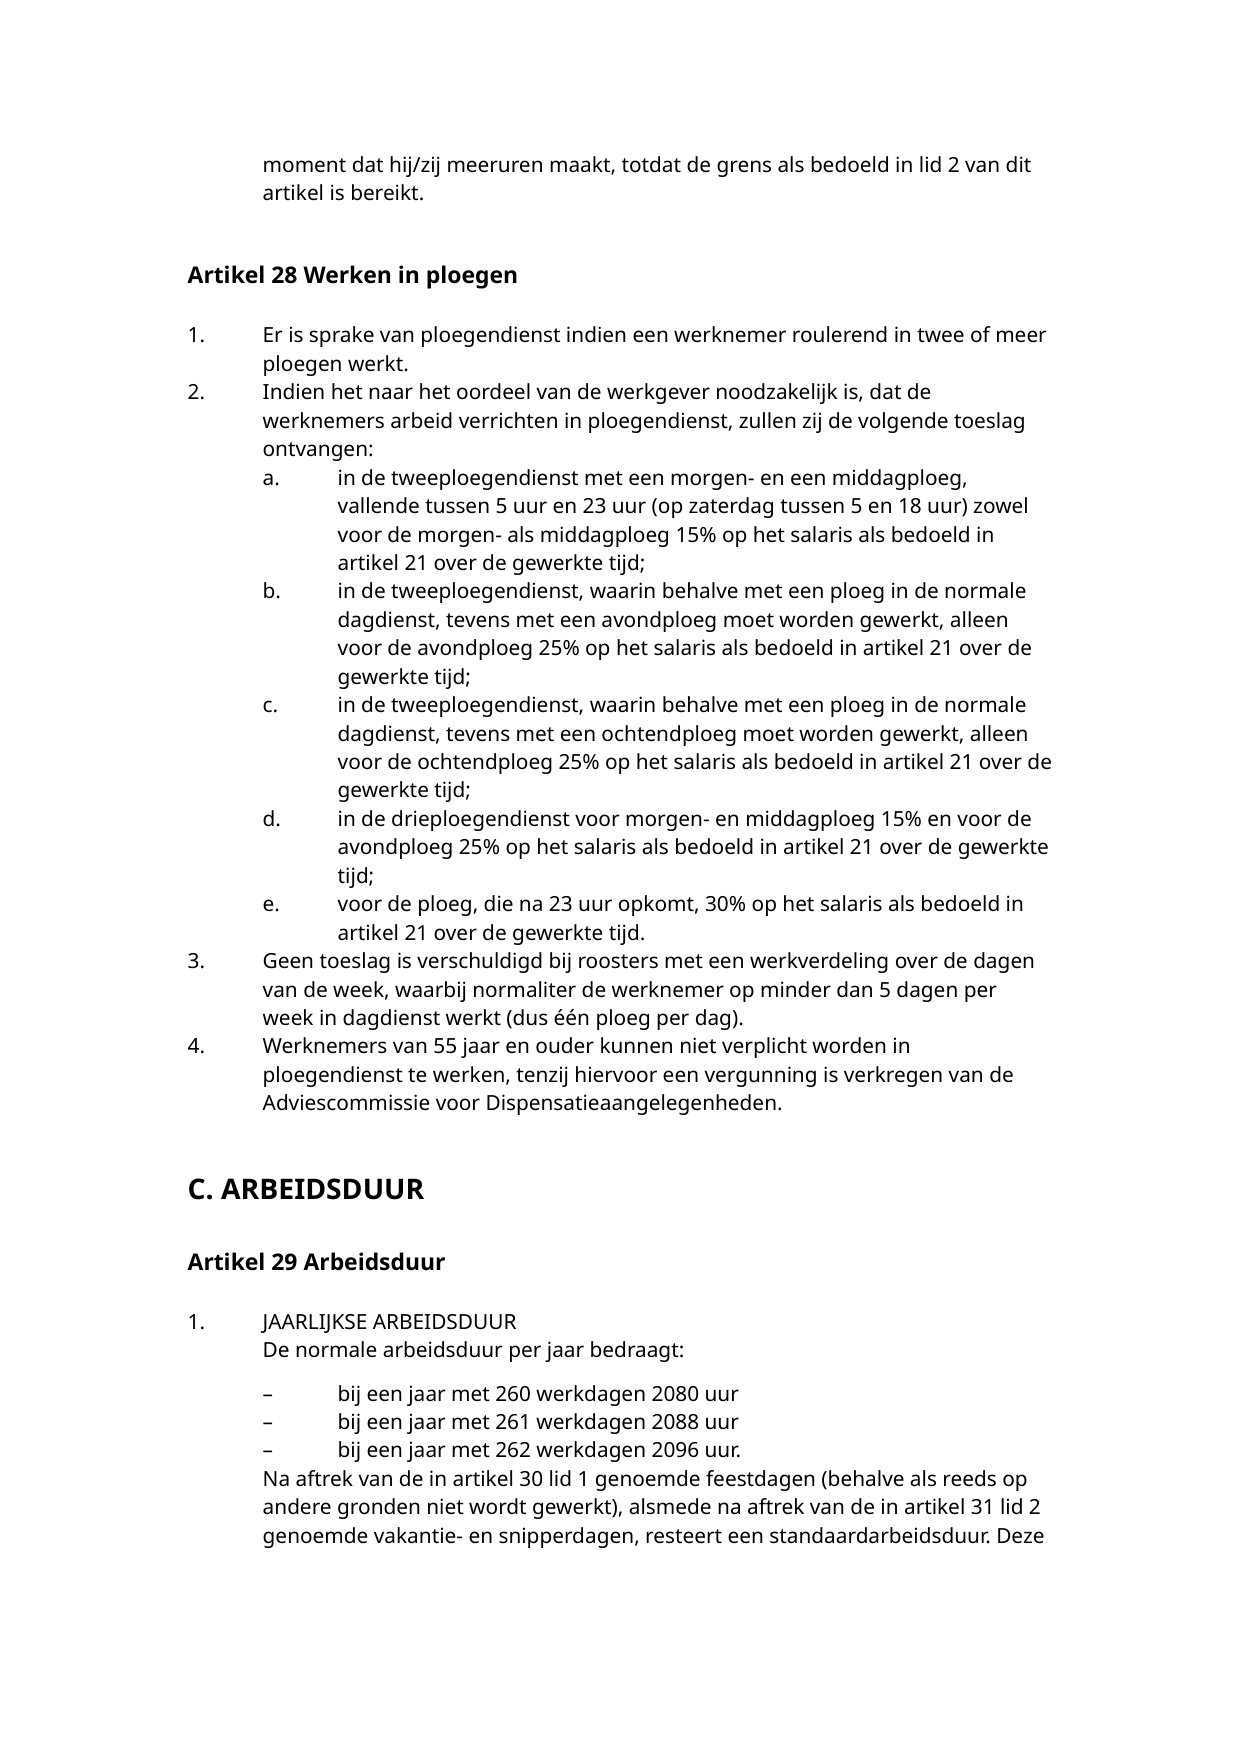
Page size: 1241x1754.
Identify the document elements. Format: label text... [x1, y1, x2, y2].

list bij een jaar met 260 werkdagen 2080 uur [262, 1379, 1053, 1407]
list Geen toeslag is verschuldigd bij roosters met een werkverdeling over de dagen van de week, waarbij normaliter de werknemer op minder dan 5 dagen per week in dagdienst werkt (dus één ploeg per dag). [187, 946, 1053, 1032]
list JAARLIJKSE ARBEIDSDUUR [187, 1307, 1053, 1335]
list Indien het naar het oordeel van de werkgever noodzakelijk is, dat de werknemers arbeid verrichten in ploegendienst, zullen zij de volgende toeslag ontvangen: [187, 377, 1053, 463]
list Er is sprake van ploegendienst indien een werknemer roulerend in twee of meer ploegen werkt. [187, 321, 1053, 377]
subtitle Artikel 29 Arbeidsduur [187, 1246, 1053, 1277]
list bij een jaar met 262 werkdagen 2096 uur. [262, 1436, 1053, 1464]
subtitle Artikel 28 Werken in ploegen [187, 259, 1053, 291]
list in de drieploegendienst voor morgen- en middagploeg 15% en voor de avondploeg 25% op het salaris als bedoeld in artikel 21 over de gewerkte tijd; [262, 804, 1053, 889]
list moment dat hij/zij meeruren maakt, totdat de grens als bedoeld in lid 2 van dit artikel is bereikt. [187, 150, 1053, 207]
list in de tweeploegendienst, waarin behalve met een ploeg in de normale dagdienst, tevens met een avondploeg moet worden gewerkt, alleen voor de avondploeg 25% op het salaris als bedoeld in artikel 21 over de gewerkte tijd; [262, 577, 1053, 690]
list voor de ploeg, die na 23 uur opkomt, 30% op het salaris als bedoeld in artikel 21 over de gewerkte tijd. [262, 889, 1053, 946]
list Na aftrek van de in artikel 30 lid 1 genoemde feestdagen (behalve als reeds op andere gronden niet wordt gewerkt), alsmede na aftrek van de in artikel 31 lid 2 genoemde vakantie- en snipperdagen, resteert een standaardarbeidsduur. Deze [187, 1464, 1053, 1549]
list De normale arbeidsduur per jaar bedraagt: [187, 1335, 1053, 1364]
list bij een jaar met 261 werkdagen 2088 uur [262, 1407, 1053, 1436]
list in de tweeploegendienst met een morgen- en een middagploeg, vallende tussen 5 uur en 23 uur (op zaterdag tussen 5 en 18 uur) zowel voor de morgen- als middagploeg 15% op het salaris als bedoeld in artikel 21 over de gewerkte tijd; [262, 463, 1053, 577]
subtitle C. ARBEIDSDUUR [187, 1169, 1053, 1208]
list in de tweeploegendienst, waarin behalve met een ploeg in de normale dagdienst, tevens met een ochtendploeg moet worden gewerkt, alleen voor de ochtendploeg 25% op het salaris als bedoeld in artikel 21 over de gewerkte tijd; [262, 690, 1053, 804]
list Werknemers van 55 jaar en ouder kunnen niet verplicht worden in ploegendienst te werken, tenzij hiervoor een vergunning is verkregen van de Adviescommissie voor Dispensatieaangelegenheden. [187, 1032, 1053, 1117]
